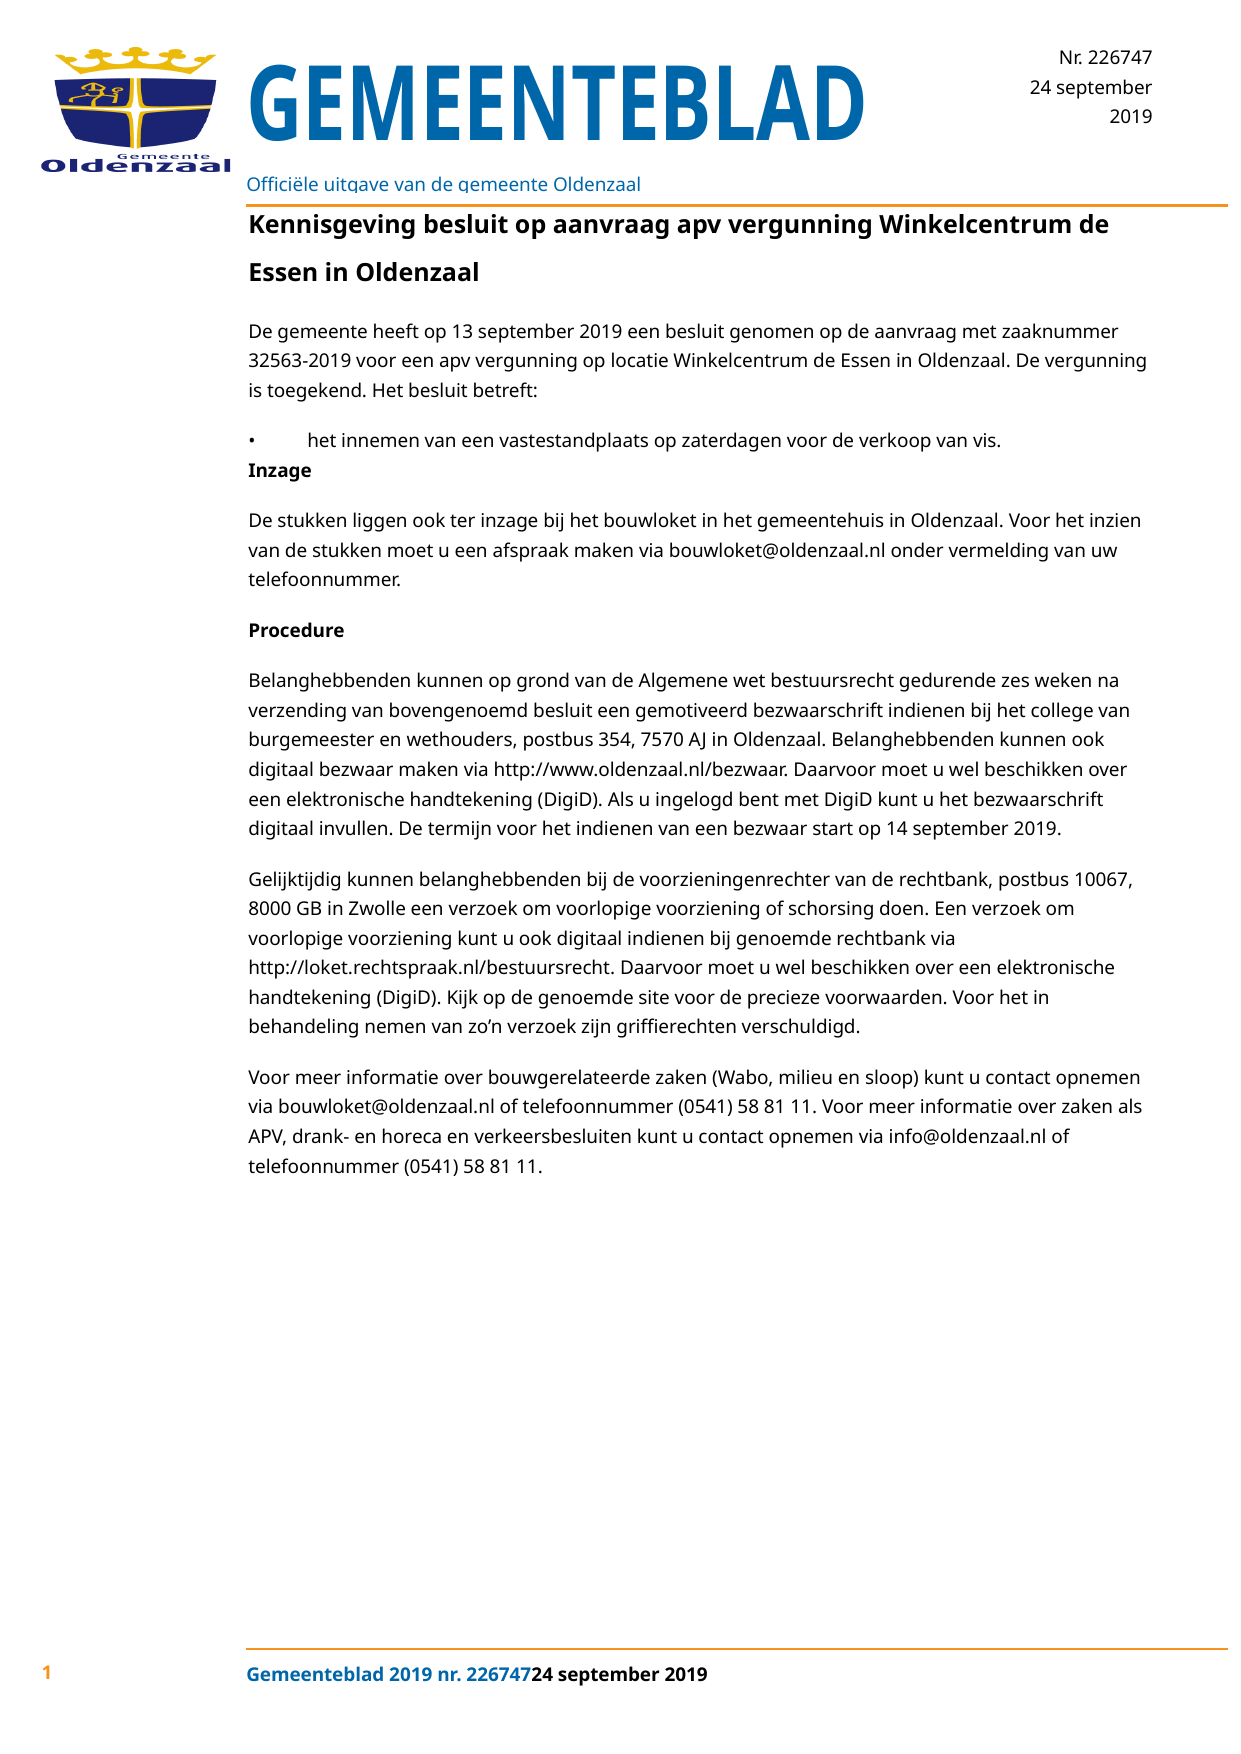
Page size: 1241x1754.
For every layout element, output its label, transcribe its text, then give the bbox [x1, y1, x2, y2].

text Procedure [248, 617, 1152, 643]
text Gelijktijdig kunnen belanghebbenden bij de voorzieningenrechter van de rechtbank, postbus 10067, 8000 GB in Zwolle een verzoek om voorlopige voorziening of schorsing doen. Een verzoek om voorlopige voorziening kunt u ook digitaal indienen bij genoemde rechtbank via http://loket.rechtspraak.nl/bestuursrecht. Daarvoor moet u wel beschikken over een elektronische handtekening (DigiD). Kijk op de genoemde site voor de precieze voorwaarden. Voor het in behandeling nemen van zo’n verzoek zijn griffierechten verschuldigd. [248, 866, 1152, 1039]
text Belanghebbenden kunnen op grond van de Algemene wet bestuursrecht gedurende zes weken na verzending van bovengenoemd besluit een gemotiveerd bezwaarschrift indienen bij het college van burgemeester en wethouders, postbus 354, 7570 AJ in Oldenzaal. Belanghebbenden kunnen ook digitaal bezwaar maken via http://www.oldenzaal.nl/bezwaar. Daarvoor moet u wel beschikken over een elektronische handtekening (DigiD). Als u ingelogd bent met DigiD kunt u het bezwaarschrift digitaal invullen. De termijn voor het indienen van een bezwaar start op 14 september 2019. [248, 667, 1152, 841]
text De gemeente heeft op 13 september 2019 een besluit genomen op de aanvraag met zaaknummer 32563-2019 voor een apv vergunning op locatie Winkelcentrum de Essen in Oldenzaal. De vergunning is toegekend. Het besluit betreft: [248, 318, 1152, 403]
text Inzage [248, 457, 1152, 483]
text De stukken liggen ook ter inzage bij het bouwloket in het gemeentehuis in Oldenzaal. Voor het inzien van de stukken moet u een afspraak maken via bouwloket@oldenzaal.nl onder vermelding van uw telefoonnummer. [248, 507, 1152, 592]
text Voor meer informatie over bouwgerelateerde zaken (Wabo, milieu en sloop) kunt u contact opnemen via bouwloket@oldenzaal.nl of telefoonnummer (0541) 58 81 11. Voor meer informatie over zaken als APV, drank- en horeca en verkeersbesluiten kunt u contact opnemen via info@oldenzaal.nl of telefoonnummer (0541) 58 81 11. [248, 1064, 1152, 1179]
list het innemen van een vastestandplaats op zaterdagen voor de verkoop van vis. [248, 427, 1152, 453]
picture [41, 47, 231, 172]
text Kennisgeving besluit op aanvraag apv vergunning Winkelcentrum de Essen in Oldenzaal [248, 207, 1152, 288]
